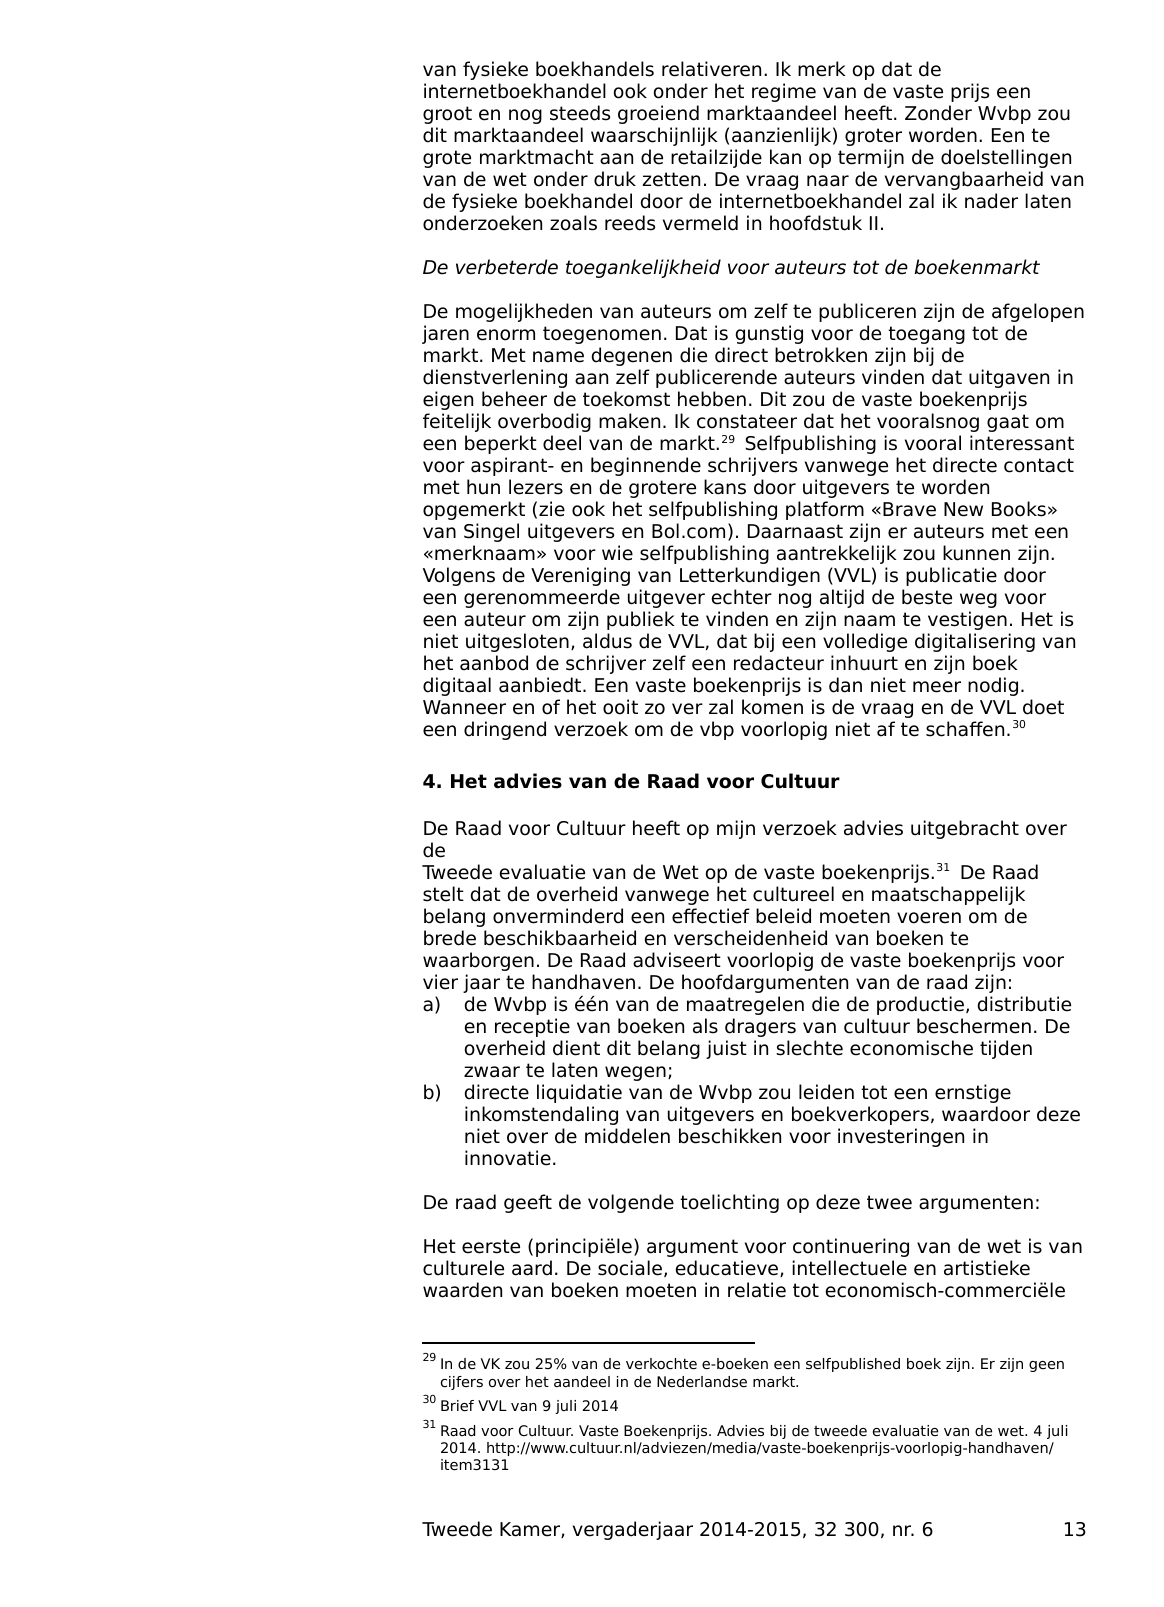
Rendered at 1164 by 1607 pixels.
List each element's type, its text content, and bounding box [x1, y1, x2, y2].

text De mogelijkheden van auteurs om zelf te publiceren zijn de afgelopen jaren enorm toegenomen. Dat is gunstig voor de toegang tot de markt. Met name degenen die direct betrokken zijn bij de dienstverlening aan zelf publicerende auteurs vinden dat uitgaven in eigen beheer de toekomst hebben. Dit zou de vaste boekenprijs feitelijk overbodig maken. Ik constateer dat het vooralsnog gaat om een beperkt deel van de markt. Selfpublishing is vooral interessant voor aspirant- en beginnende schrijvers vanwege het directe contact met hun lezers en de grotere kans door uitgevers te worden opgemerkt (zie ook het selfpublishing platform «Brave New Books» van Singel uitgevers en Bol.com). Daarnaast zijn er auteurs met een «merknaam» voor wie selfpublishing aantrekkelijk zou kunnen zijn. Volgens de Vereniging van Letterkundigen (VVL) is publicatie door een gerenommeerde uitgever echter nog altijd de beste weg voor een auteur om zijn publiek te vinden en zijn naam te vestigen. Het is niet uitgesloten, aldus de VVL, dat bij een volledige digitalisering van het aanbod de schrijver zelf een redacteur inhuurt en zijn boek digitaal aanbiedt. Een vaste boekenprijs is dan niet meer nodig. Wanneer en of het ooit zo ver zal komen is de vraag en de VVL doet een dringend verzoek om de vbp voorlopig niet af te schaffen. [422, 301, 1087, 741]
text Brief VVL van 9 juli 2014 [422, 1393, 1087, 1416]
text In de VK zou 25% van de verkochte e-boeken een selfpublished boek zijn. Er zijn geen cijfers over het aandeel in de Nederlandse markt. [422, 1352, 1087, 1391]
text De Raad voor Cultuur heeft op mijn verzoek advies uitgebracht over de [422, 818, 1087, 862]
subtitle De verbeterde toegankelijkheid voor auteurs tot de boekenmarkt [422, 257, 1087, 279]
subtitle 4. Het advies van de Raad voor Cultuur [422, 771, 1087, 793]
text Het eerste (principiële) argument voor continuering van de wet is van culturele aard. De sociale, educatieve, intellectuele en artistieke waarden van boeken moeten in relatie tot economisch-commerciële [422, 1236, 1087, 1302]
text Raad voor Cultuur. Vaste Boekenprijs. Advies bij de tweede evaluatie van de wet. 4 juli 2014. http://www.cultuur.nl/adviezen/media/vaste-boekenprijs-voorlopig-handhaven/item3131 [422, 1418, 1087, 1474]
text a) de Wvbp is één van de maatregelen die de productie, distributie en receptie van boeken als dragers van cultuur beschermen. De overheid dient dit belang juist in slechte economische tijden zwaar te laten wegen; [422, 994, 1087, 1082]
text van fysieke boekhandels relativeren. Ik merk op dat de internetboekhandel ook onder het regime van de vaste prijs een groot en nog steeds groeiend marktaandeel heeft. Zonder Wvbp zou dit marktaandeel waarschijnlijk (aanzienlijk) groter worden. Een te grote marktmacht aan de retailzijde kan op termijn de doelstellingen van de wet onder druk zetten. De vraag naar de vervangbaarheid van de fysieke boekhandel door de internetboekhandel zal ik nader laten onderzoeken zoals reeds vermeld in hoofdstuk II. [422, 59, 1087, 235]
text b) directe liquidatie van de Wvbp zou leiden tot een ernstige inkomstendaling van uitgevers en boekverkopers, waardoor deze niet over de middelen beschikken voor investeringen in innovatie. [422, 1082, 1087, 1169]
text Tweede evaluatie van de Wet op de vaste boekenprijs. De Raad stelt dat de overheid vanwege het cultureel en maatschappelijk belang onverminderd een effectief beleid moeten voeren om de brede beschikbaarheid en verscheidenheid van boeken te waarborgen. De Raad adviseert voorlopig de vaste boekenprijs voor vier jaar te handhaven. De hoofdargumenten van de raad zijn: [422, 862, 1087, 994]
text De raad geeft de volgende toelichting op deze twee argumenten: [422, 1192, 1087, 1214]
